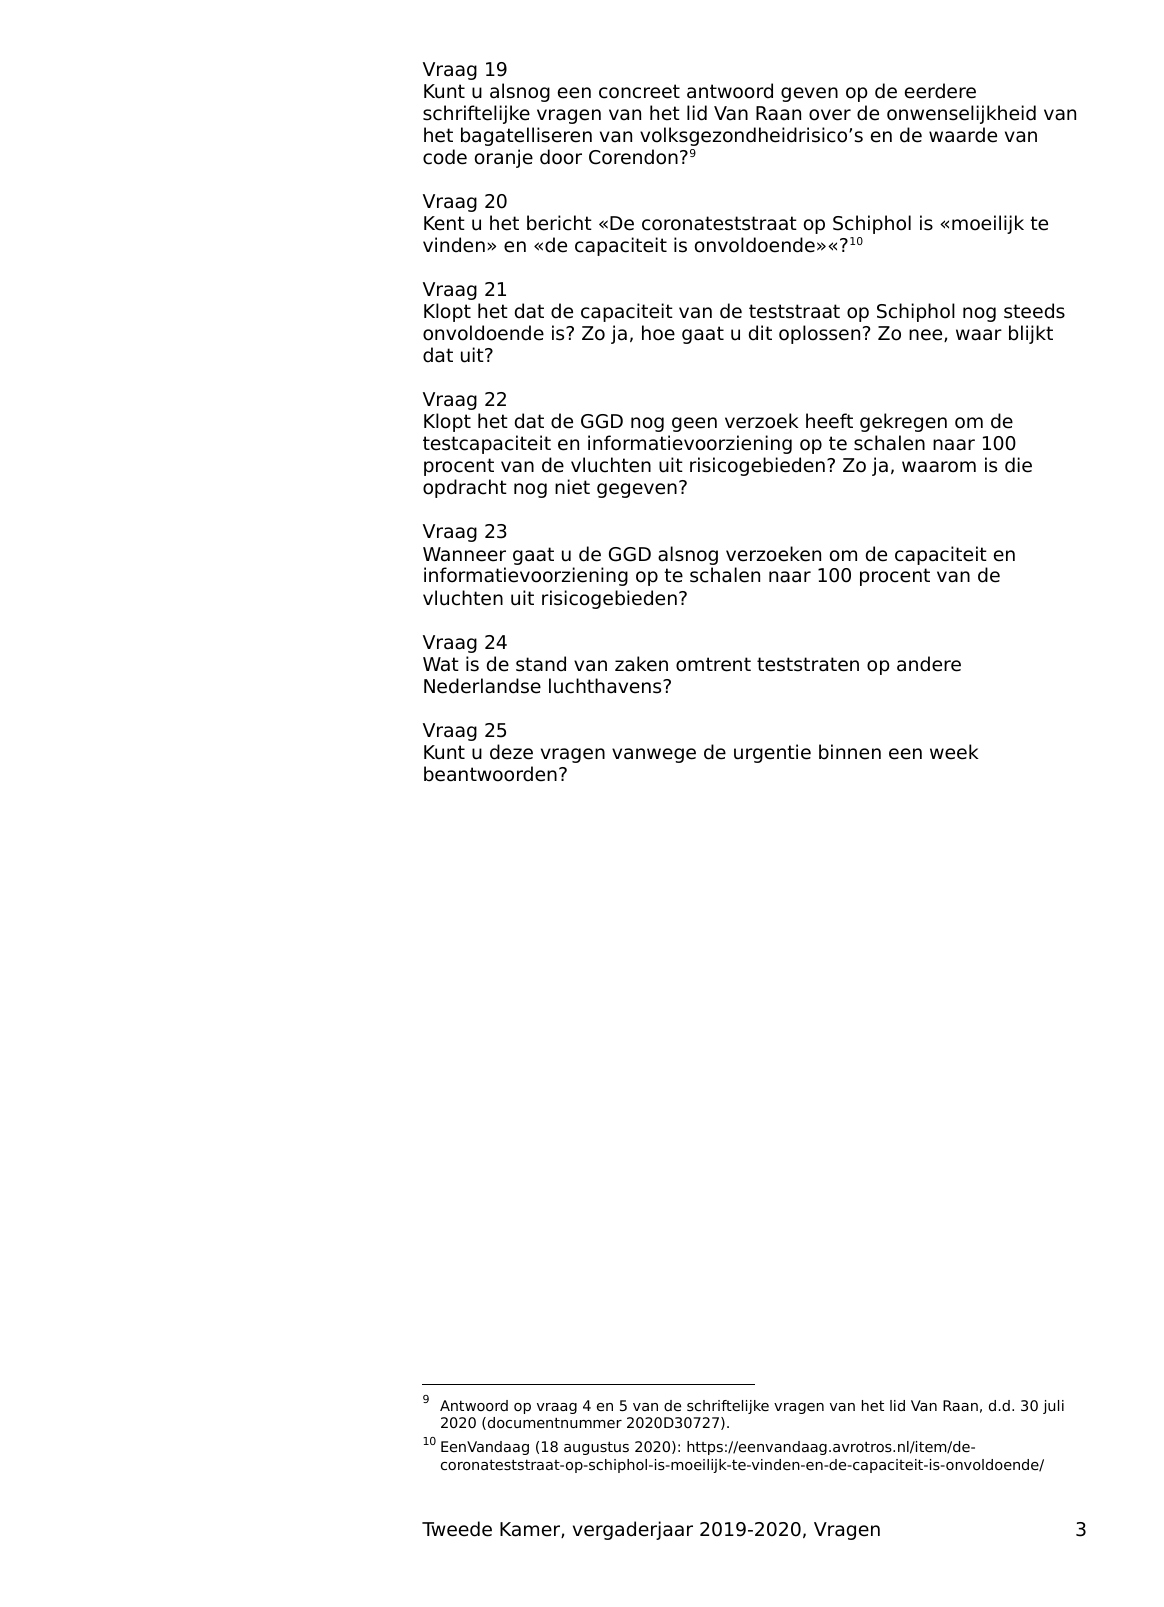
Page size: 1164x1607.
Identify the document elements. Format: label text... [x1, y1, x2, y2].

text Antwoord op vraag 4 en 5 van de schriftelijke vragen van het lid Van Raan, d.d. 30 juli 2020 (documentnummer 2020D30727). [422, 1393, 1087, 1432]
text Kunt u deze vragen vanwege de urgentie binnen een week beantwoorden? [422, 742, 1087, 786]
text Vraag 22 [422, 389, 1087, 411]
text Wanneer gaat u de GGD alsnog verzoeken om de capaciteit en informatievoorziening op te schalen naar 100 procent van de vluchten uit risicogebieden? [422, 543, 1087, 609]
text Vraag 19 [422, 59, 1087, 81]
text EenVandaag (18 augustus 2020): https://eenvandaag.avrotros.nl/item/de-coronateststraat-op-schiphol-is-moeilijk-te-vinden-en-de-capaciteit-is-onvoldoende/ [422, 1435, 1087, 1474]
text Vraag 25 [422, 720, 1087, 742]
text Vraag 20 [422, 191, 1087, 213]
text Wat is de stand van zaken omtrent teststraten op andere Nederlandse luchthavens? [422, 653, 1087, 697]
text Vraag 24 [422, 632, 1087, 653]
text Vraag 23 [422, 521, 1087, 543]
text Klopt het dat de capaciteit van de teststraat op Schiphol nog steeds onvoldoende is? Zo ja, hoe gaat u dit oplossen? Zo nee, waar blijkt dat uit? [422, 301, 1087, 367]
text Kent u het bericht «De coronateststraat op Schiphol is «moeilijk te vinden» en «de capaciteit is onvoldoende»«? [422, 213, 1087, 257]
text Vraag 21 [422, 279, 1087, 301]
text Klopt het dat de GGD nog geen verzoek heeft gekregen om de testcapaciteit en informatievoorziening op te schalen naar 100 procent van de vluchten uit risicogebieden? Zo ja, waarom is die opdracht nog niet gegeven? [422, 411, 1087, 499]
text Kunt u alsnog een concreet antwoord geven op de eerdere schriftelijke vragen van het lid Van Raan over de onwenselijkheid van het bagatelliseren van volksgezondheidrisico’s en de waarde van code oranje door Corendon? [422, 81, 1087, 169]
